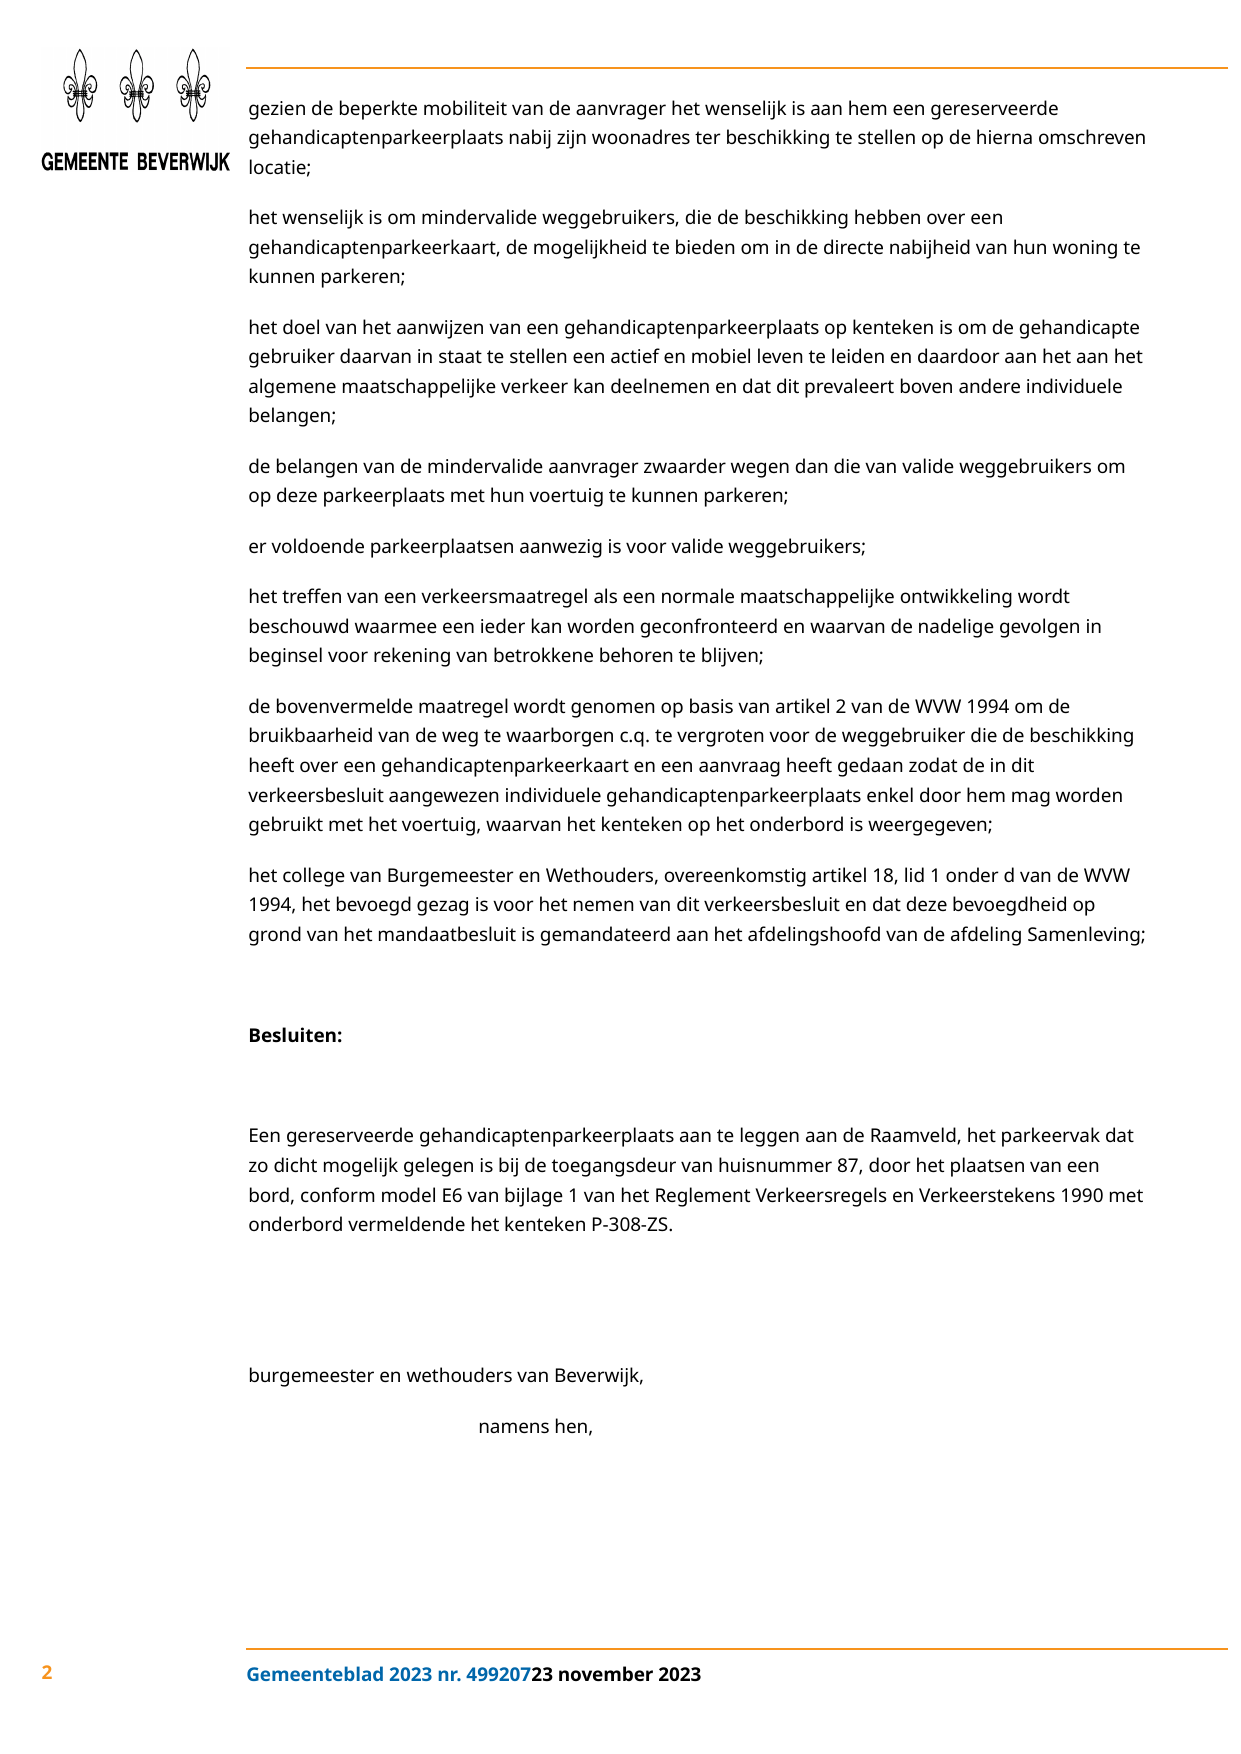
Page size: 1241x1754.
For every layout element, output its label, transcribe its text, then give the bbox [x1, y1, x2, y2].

text Besluiten: [248, 1022, 1152, 1048]
picture [41, 47, 231, 172]
text het doel van het aanwijzen van een gehandicaptenparkeerplaats op kenteken is om de gehandicapte gebruiker daarvan in staat te stellen een actief en mobiel leven te leiden en daardoor aan het aan het algemene maatschappelijke verkeer kan deelnemen en dat dit prevaleert boven andere individuele belangen; [248, 314, 1152, 428]
text de bovenvermelde maatregel wordt genomen op basis van artikel 2 van de WVW 1994 om de bruikbaarheid van de weg te waarborgen c.q. te vergroten voor de weggebruiker die de beschikking heeft over een gehandicaptenparkeerkaart en een aanvraag heeft gedaan zodat de in dit verkeersbesluit aangewezen individuele gehandicaptenparkeerplaats enkel door hem mag worden gebruikt met het voertuig, waarvan het kenteken op het onderbord is weergegeven; [248, 693, 1152, 837]
text burgemeester en wethouders van Beverwijk, [248, 1363, 1152, 1388]
text de belangen van de mindervalide aanvrager zwaarder wegen dan die van valide weggebruikers om op deze parkeerplaats met hun voertuig te kunnen parkeren; [248, 453, 1152, 508]
text het treffen van een verkeersmaatregel als een normale maatschappelijke ontwikkeling wordt beschouwd waarmee een ieder kan worden geconfronteerd en waarvan de nadelige gevolgen in beginsel voor rekening van betrokkene behoren te blijven; [248, 583, 1152, 668]
text er voldoende parkeerplaatsen aanwezig is voor valide weggebruikers; [248, 533, 1152, 559]
text gezien de beperkte mobiliteit van de aanvrager het wenselijk is aan hem een gereserveerde gehandicaptenparkeerplaats nabij zijn woonadres ter beschikking te stellen op de hierna omschreven locatie; [248, 95, 1152, 180]
text het college van Burgemeester en Wethouders, overeenkomstig artikel 18, lid 1 onder d van de WVW 1994, het bevoegd gezag is voor het nemen van dit verkeersbesluit en dat deze bevoegdheid op grond van het mandaatbesluit is gemandateerd aan het afdelingshoofd van de afdeling Samenleving; [248, 862, 1152, 947]
text het wenselijk is om mindervalide weggebruikers, die de beschikking hebben over een gehandicaptenparkeerkaart, de mogelijkheid te bieden om in de directe nabijheid van hun woning te kunnen parkeren; [248, 204, 1152, 289]
text namens hen, [248, 1413, 1152, 1439]
text Een gereserveerde gehandicaptenparkeerplaats aan te leggen aan de Raamveld, het parkeervak dat zo dicht mogelijk gelegen is bij de toegangsdeur van huisnummer 87, door het plaatsen van een bord, conform model E6 van bijlage 1 van het Reglement Verkeersregels en Verkeerstekens 1990 met onderbord vermeldende het kenteken P-308-ZS. [248, 1123, 1152, 1237]
